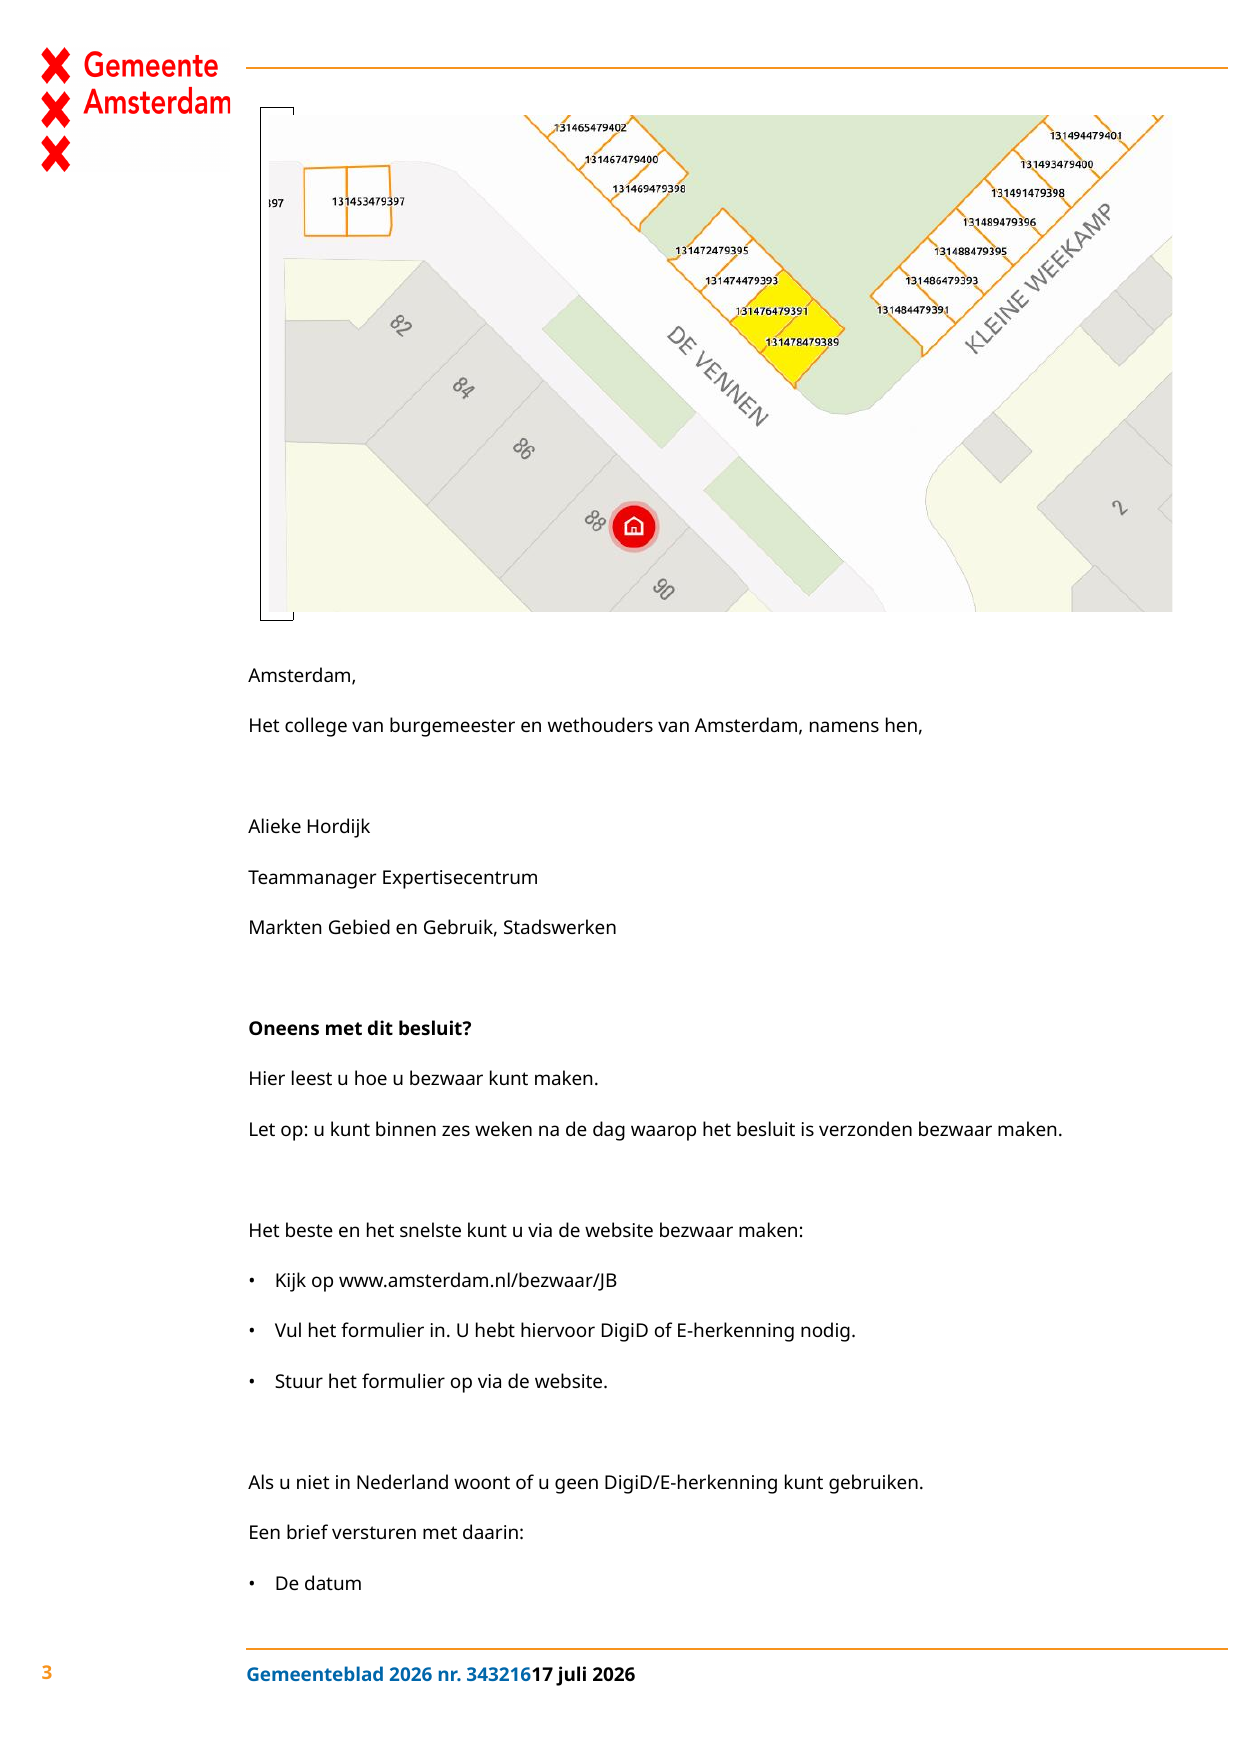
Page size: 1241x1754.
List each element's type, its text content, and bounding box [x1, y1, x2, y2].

text Amsterdam, [248, 662, 1152, 688]
text Als u niet in Nederland woont of u geen DigiD/E-herkenning kunt gebruiken. [248, 1469, 1152, 1495]
text Een brief versturen met daarin: [248, 1519, 1152, 1545]
text • Vul het formulier in. U hebt hiervoor DigiD of E-herkenning nodig. [248, 1318, 1152, 1343]
text Oneens met dit besluit? [248, 1015, 1152, 1041]
picture [268, 115, 1173, 612]
text • Kijk op www.amsterdam.nl/bezwaar/JB [248, 1267, 1152, 1293]
text Teammanager Expertisecentrum [248, 864, 1152, 890]
text Hier leest u hoe u bezwaar kunt maken. [248, 1066, 1152, 1091]
text • De datum [248, 1570, 1152, 1596]
text • Stuur het formulier op via de website. [248, 1368, 1152, 1394]
text Alieke Hordijk [248, 813, 1152, 839]
text Let op: u kunt binnen zes weken na de dag waarop het besluit is verzonden bezwaar maken. [248, 1116, 1152, 1142]
text Markten Gebied en Gebruik, Stadswerken [248, 914, 1152, 940]
picture [41, 47, 231, 172]
text Het college van burgemeester en wethouders van Amsterdam, namens hen, [248, 713, 1152, 738]
text Het beste en het snelste kunt u via de website bezwaar maken: [248, 1217, 1152, 1243]
